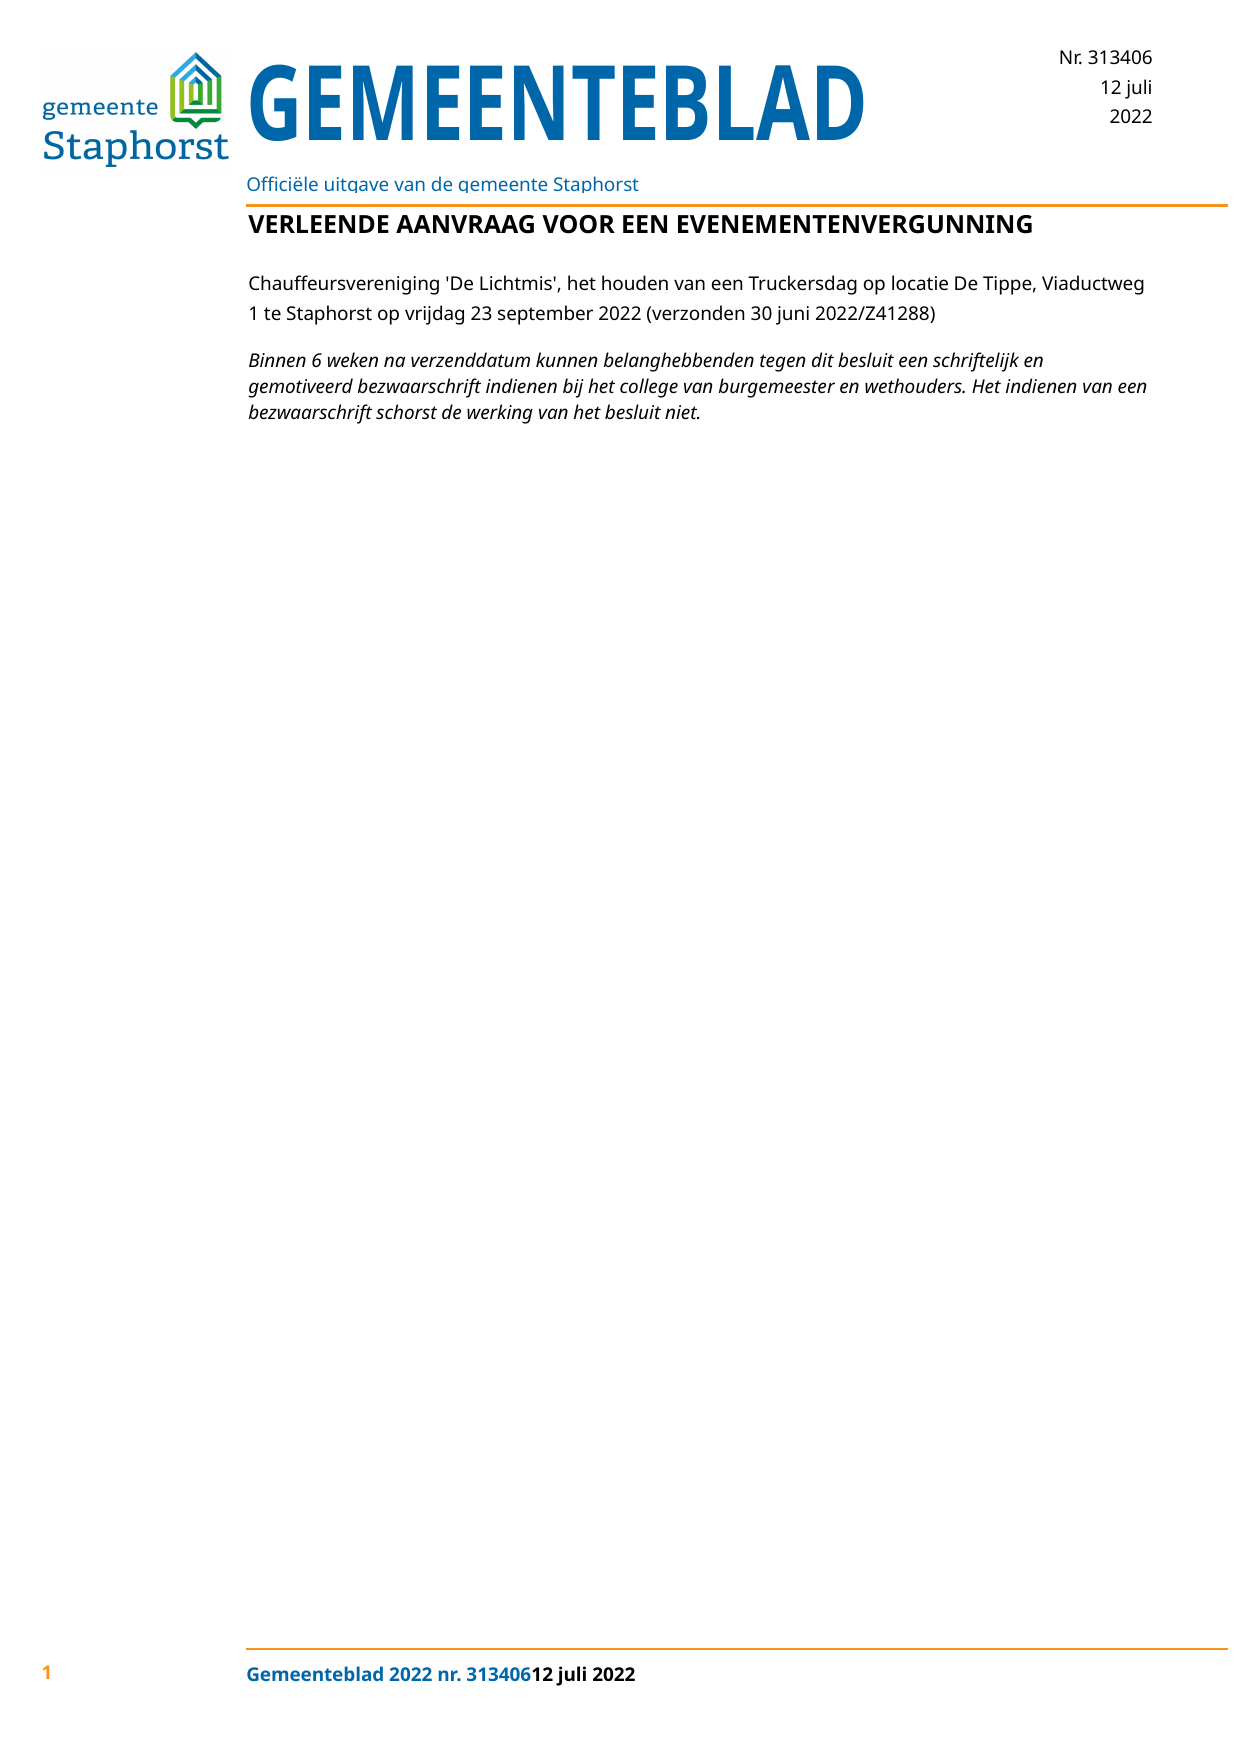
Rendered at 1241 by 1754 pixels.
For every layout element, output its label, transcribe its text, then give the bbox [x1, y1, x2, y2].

text Chauffeursvereniging 'De Lichtmis', het houden van een Truckersdag op locatie De Tippe, Viaductweg 1 te Staphorst op vrijdag 23 september 2022 (verzonden 30 juni 2022/Z41288) [248, 270, 1152, 326]
text VERLEENDE AANVRAAG VOOR EEN EVENEMENTENVERGUNNING [248, 207, 1152, 241]
text Binnen 6 weken na verzenddatum kunnen belanghebbenden tegen dit besluit een schriftelijk en gemotiveerd bezwaarschrift indienen bij het college van burgemeester en wethouders. Het indienen van een bezwaarschrift schorst de werking van het besluit niet. [248, 348, 1152, 425]
picture [41, 47, 231, 172]
